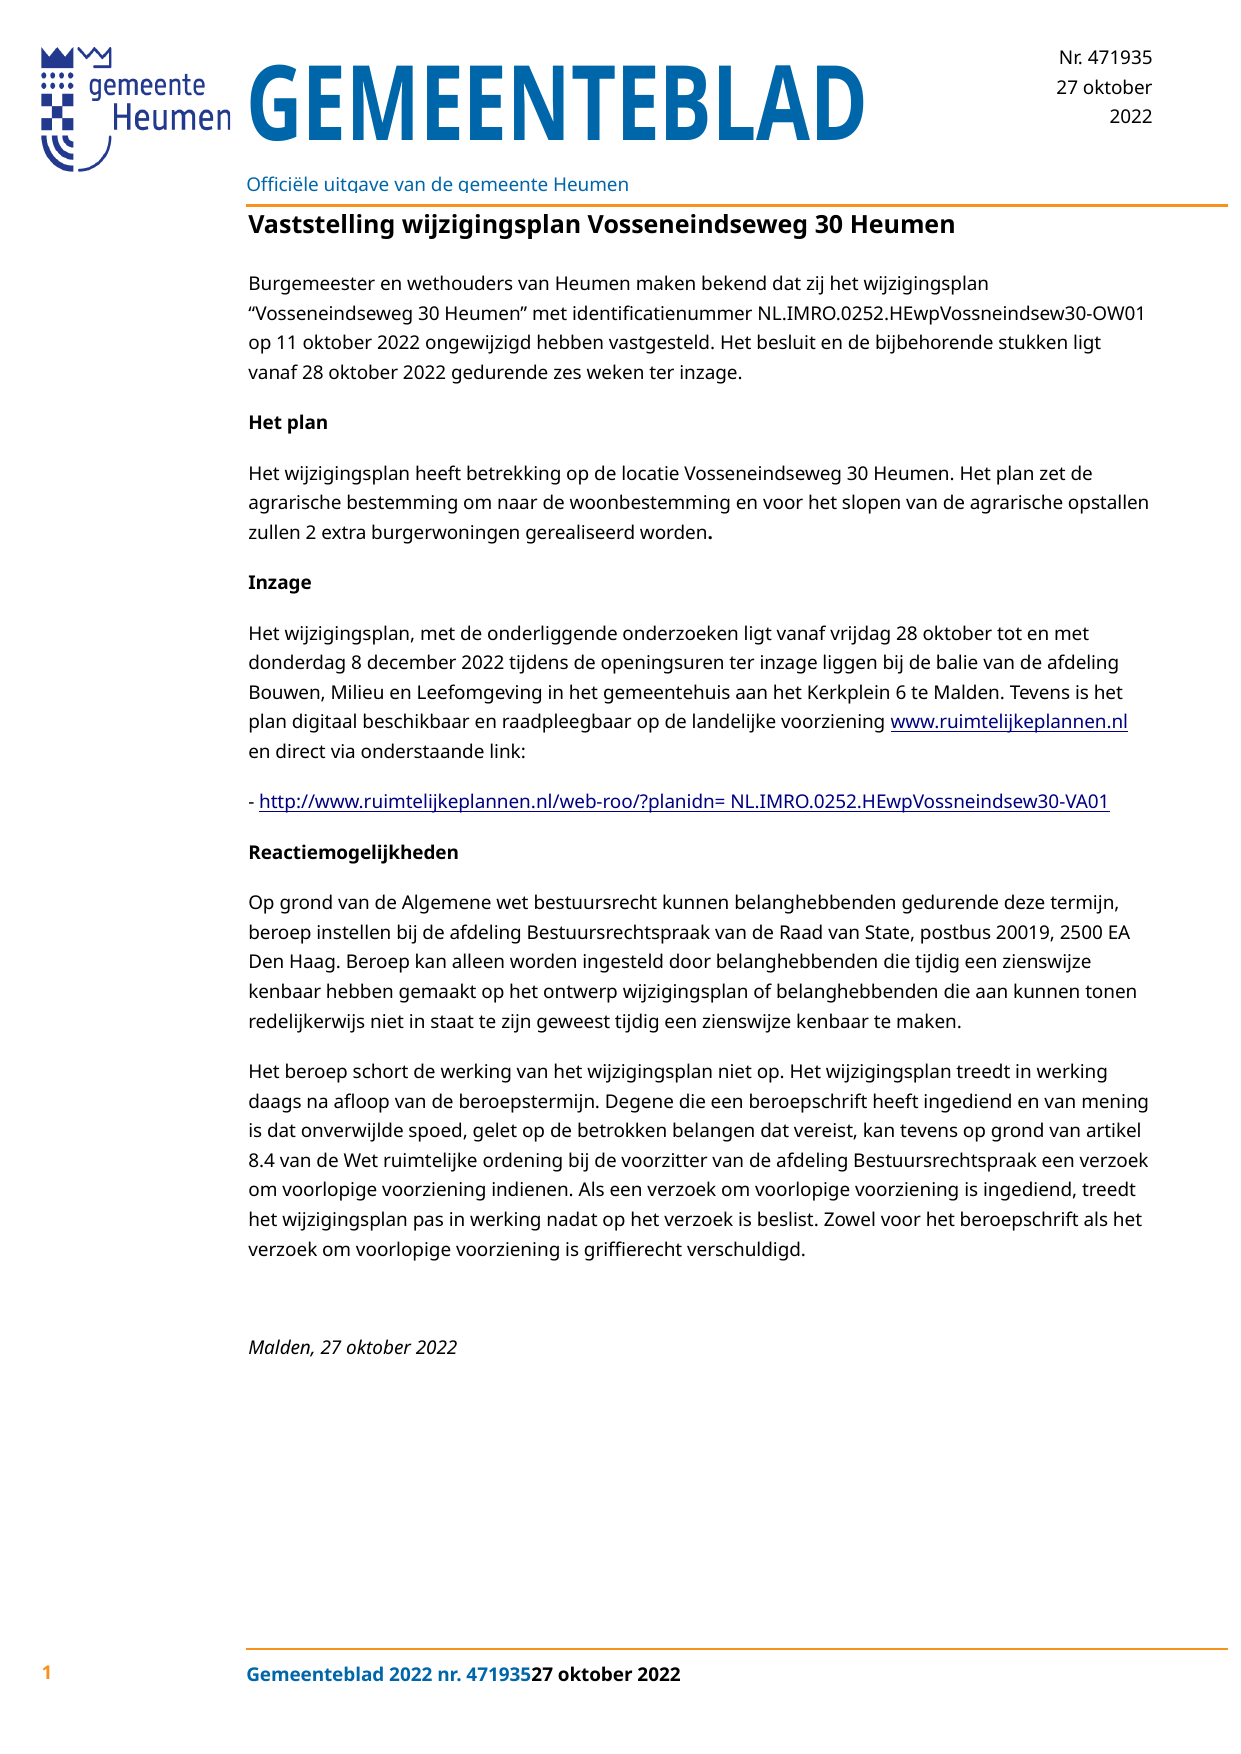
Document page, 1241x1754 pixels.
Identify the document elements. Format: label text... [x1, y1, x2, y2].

text Op grond van de Algemene wet bestuursrecht kunnen belanghebbenden gedurende deze termijn, beroep instellen bij de afdeling Bestuursrechtspraak van de Raad van State, postbus 20019, 2500 EA Den Haag. Beroep kan alleen worden ingesteld door belanghebbenden die tijdig een zienswijze kenbaar hebben gemaakt op het ontwerp wijzigingsplan of belanghebbenden die aan kunnen tonen redelijkerwijs niet in staat te zijn geweest tijdig een zienswijze kenbaar te maken. [248, 889, 1152, 1033]
text Malden, 27 oktober 2022 [248, 1334, 1152, 1360]
text Reactiemogelijkheden [248, 839, 1152, 865]
text Inzage [248, 569, 1152, 595]
text Het wijzigingsplan heeft betrekking op de locatie Vosseneindseweg 30 Heumen. Het plan zet de agrarische bestemming om naar de woonbestemming en voor het slopen van de agrarische opstallen zullen 2 extra burgerwoningen gerealiseerd worden. [248, 460, 1152, 545]
text - http://www.ruimtelijkeplannen.nl/web-roo/?planidn= NL.IMRO.0252.HEwpVossneindsew30-VA01 [248, 789, 1152, 814]
text Vaststelling wijzigingsplan Vosseneindseweg 30 Heumen [248, 207, 1152, 241]
picture [41, 47, 231, 172]
text Het beroep schort de werking van het wijzigingsplan niet op. Het wijzigingsplan treedt in werking daags na afloop van de beroepstermijn. Degene die een beroepschrift heeft ingediend en van mening is dat onverwijlde spoed, gelet op de betrokken belangen dat vereist, kan tevens op grond van artikel 8.4 van de Wet ruimtelijke ordening bij de voorzitter van de afdeling Bestuursrechtspraak een verzoek om voorlopige voorziening indienen. Als een verzoek om voorlopige voorziening is ingediend, treedt het wijzigingsplan pas in werking nadat op het verzoek is beslist. Zowel voor het beroepschrift als het verzoek om voorlopige voorziening is griffierecht verschuldigd. [248, 1058, 1152, 1261]
text Het plan [248, 409, 1152, 435]
text Burgemeester en wethouders van Heumen maken bekend dat zij het wijzigingsplan “Vosseneindseweg 30 Heumen” met identificatienummer NL.IMRO.0252.HEwpVossneindsew30-OW01 op 11 oktober 2022 ongewijzigd hebben vastgesteld. Het besluit en de bijbehorende stukken ligt vanaf 28 oktober 2022 gedurende zes weken ter inzage. [248, 270, 1152, 385]
text Het wijzigingsplan, met de onderliggende onderzoeken ligt vanaf vrijdag 28 oktober tot en met donderdag 8 december 2022 tijdens de openingsuren ter inzage liggen bij de balie van de afdeling Bouwen, Milieu en Leefomgeving in het gemeentehuis aan het Kerkplein 6 te Malden. Tevens is het plan digitaal beschikbaar en raadpleegbaar op de landelijke voorziening www.ruimtelijkeplannen.nl en direct via onderstaande link: [248, 620, 1152, 764]
